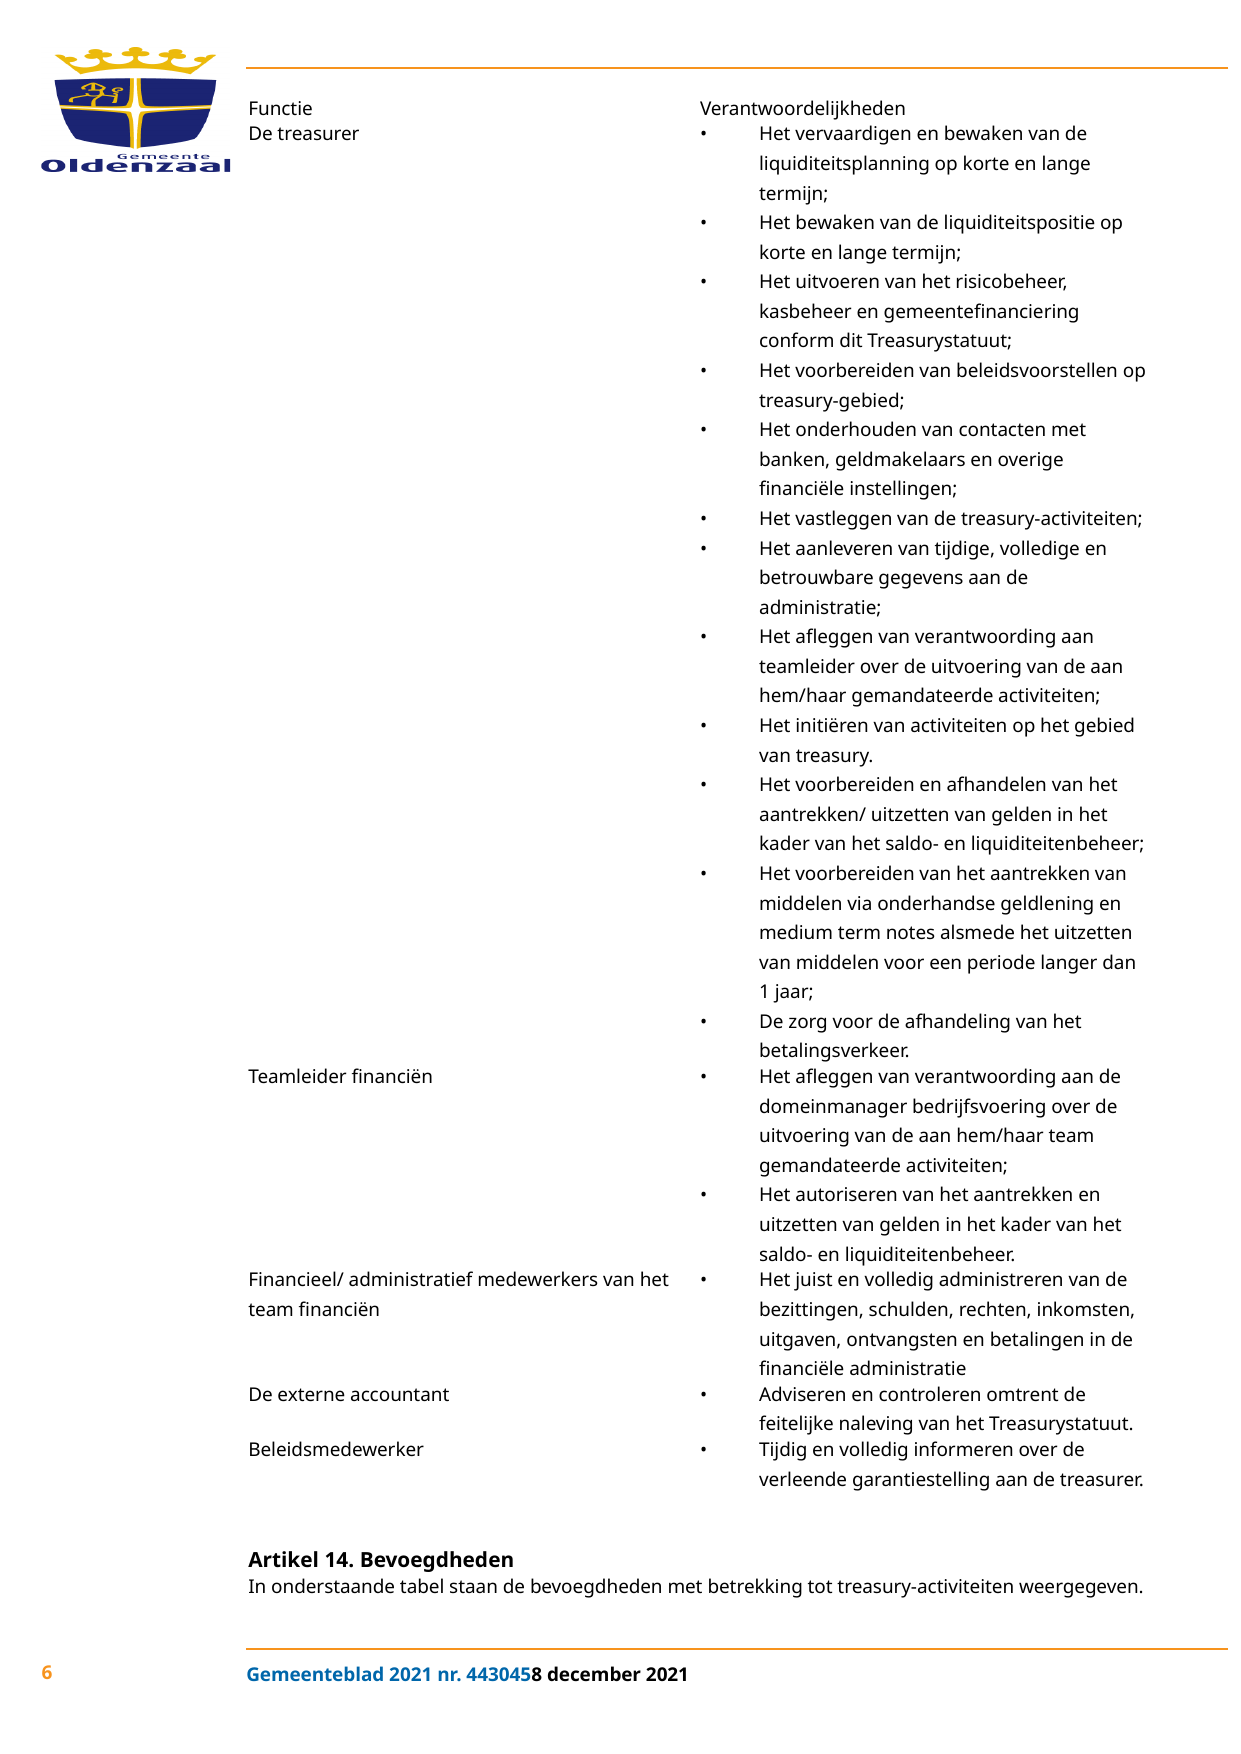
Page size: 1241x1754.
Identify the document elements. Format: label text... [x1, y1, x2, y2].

text In onderstaande tabel staan de bevoegdheden met betrekking tot treasury-activiteiten weergegeven. [248, 1574, 1152, 1599]
table_cell Adviseren en controleren omtrent de feitelijke naleving van het Treasurystatuut. [700, 1381, 1152, 1436]
table_cell Het afleggen van verantwoording aan de domeinmanager bedrijfsvoering over de uitvoering van de aan hem/haar team gemandateerde activiteiten; Het autoriseren van het aantrekken en uitzetten van gelden in het kader van het saldo- en liquiditeitenbeheer. [700, 1063, 1152, 1267]
table_cell Teamleider financiën [248, 1063, 700, 1267]
table_cell Financieel/ administratief medewerkers van het team financiën [248, 1267, 700, 1381]
picture [41, 47, 231, 172]
text Artikel 14. Bevoegdheden [248, 1545, 1152, 1574]
table_cell Het vervaardigen en bewaken van de liquiditeitsplanning op korte en lange termijn; Het bewaken van de liquiditeitspositie op korte en lange termijn; Het uitvoeren van het risicobeheer, kasbeheer en gemeentefinanciering conform dit Treasurystatuut; Het voorbereiden van beleidsvoorstellen op treasury-gebied; Het onderhouden van contacten met banken, geldmakelaars en overige financiële instellingen; Het vastleggen van de treasury-activiteiten; Het aanleveren van tijdige, volledige en betrouwbare gegevens aan de administratie; Het afleggen van verantwoording aan teamleider over de uitvoering van de aan hem/haar gemandateerde activiteiten; Het initiëren van activiteiten op het gebied van treasury. Het voorbereiden en afhandelen van het aantrekken/ uitzetten van gelden in het kader van het saldo- en liquiditeitenbeheer; Het voorbereiden van het aantrekken van middelen via onderhandse geldlening en medium term notes alsmede het uitzetten van middelen voor een periode langer dan 1 jaar; De zorg voor de afhandeling van het betalingsverkeer. [700, 121, 1152, 1063]
table_header Functie [248, 95, 700, 121]
table_cell De externe accountant [248, 1381, 700, 1436]
table_cell Tijdig en volledig informeren over de verleende garantiestelling aan de treasurer. [700, 1436, 1152, 1492]
table_cell De treasurer [248, 121, 700, 1063]
table_header Verantwoordelijkheden [700, 95, 1152, 121]
table_cell Beleidsmedewerker [248, 1436, 700, 1492]
table_cell Het juist en volledig administreren van de bezittingen, schulden, rechten, inkomsten, uitgaven, ontvangsten en betalingen in de financiële administratie [700, 1267, 1152, 1381]
